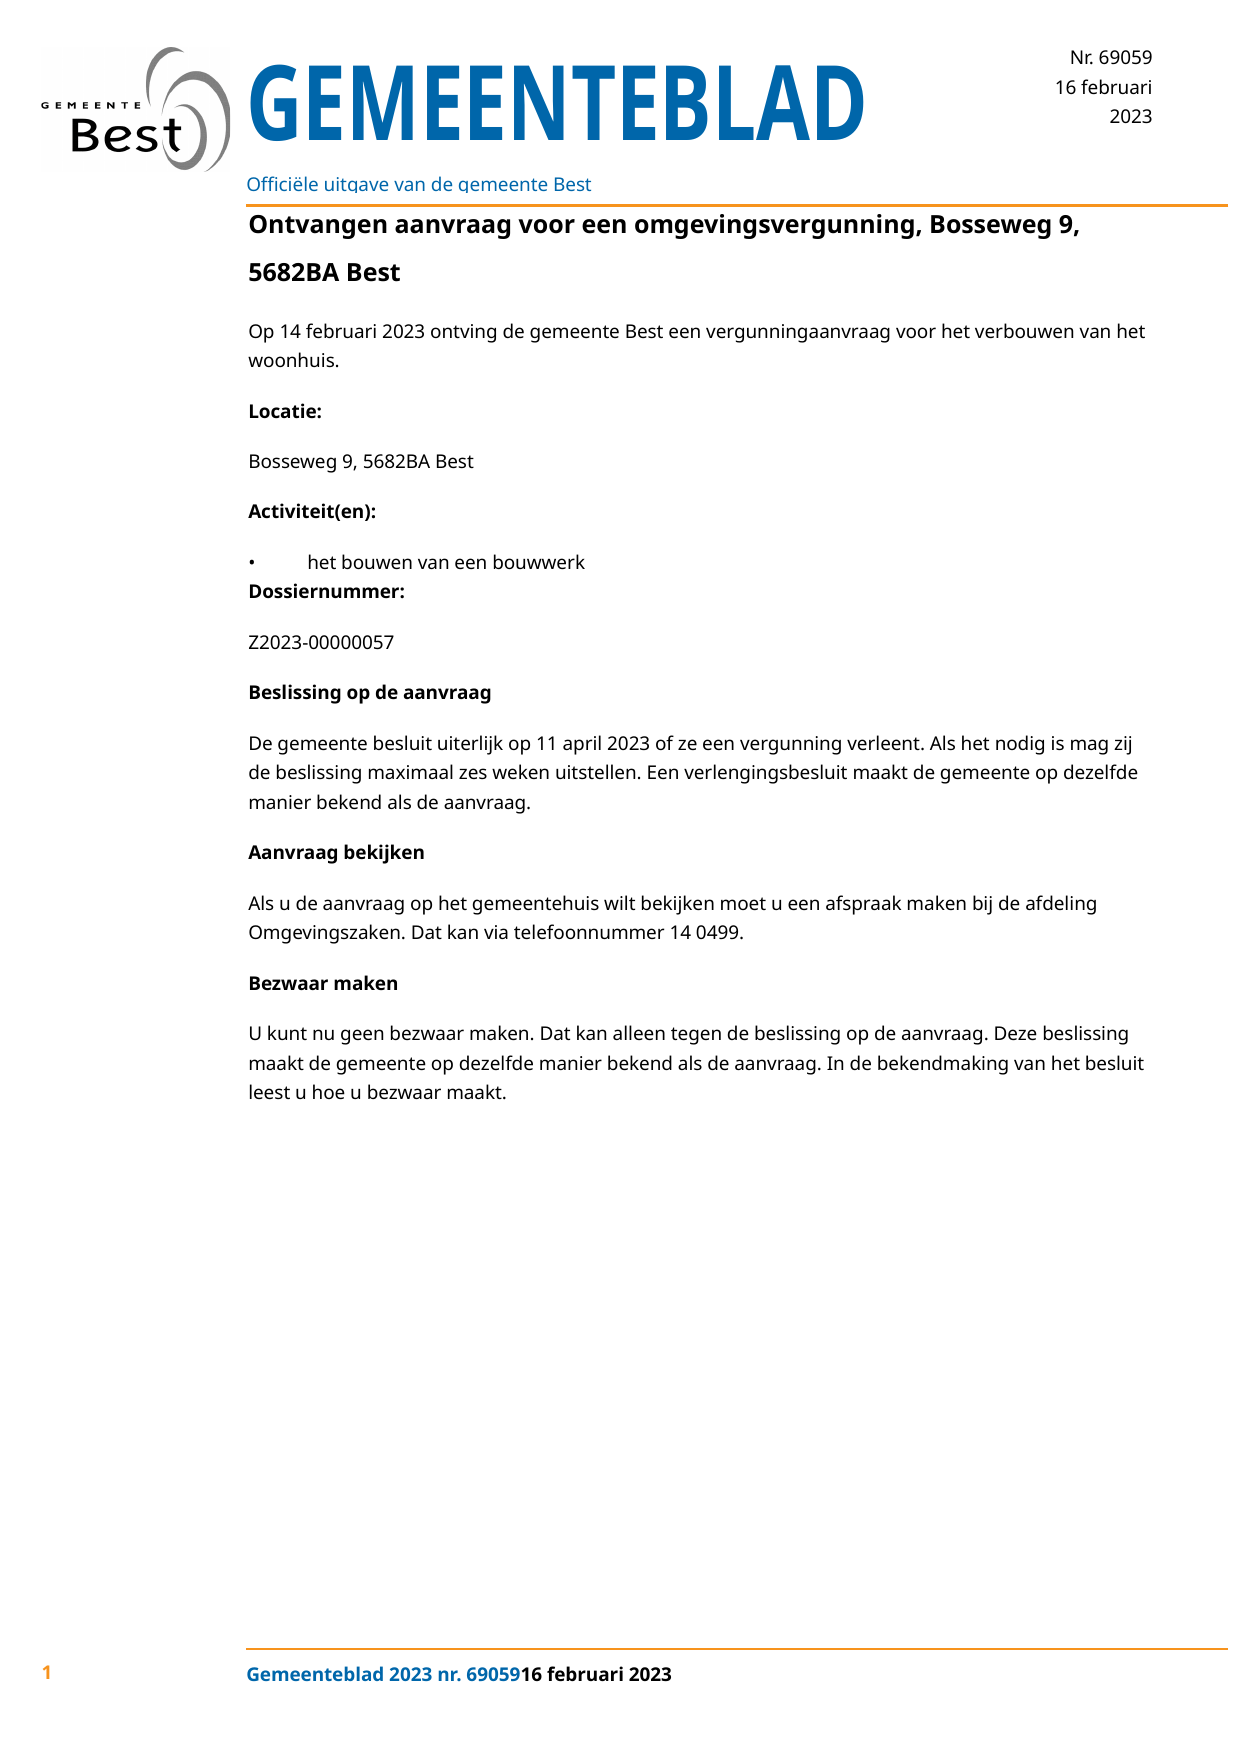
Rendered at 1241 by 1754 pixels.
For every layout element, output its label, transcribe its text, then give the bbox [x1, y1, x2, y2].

text Als u de aanvraag op het gemeentehuis wilt bekijken moet u een afspraak maken bij de afdeling Omgevingszaken. Dat kan via telefoonnummer 14 0499. [248, 890, 1152, 945]
text Ontvangen aanvraag voor een omgevingsvergunning, Bosseweg 9, 5682BA Best [248, 207, 1152, 288]
text U kunt nu geen bezwaar maken. Dat kan alleen tegen de beslissing op de aanvraag. Deze beslissing maakt de gemeente op dezelfde manier bekend als de aanvraag. In de bekendmaking van het besluit leest u hoe u bezwaar maakt. [248, 1020, 1152, 1105]
text Locatie: [248, 398, 1152, 424]
text Z2023-00000057 [248, 629, 1152, 655]
picture [41, 47, 231, 172]
text Dossiernummer: [248, 579, 1152, 604]
text Bezwaar maken [248, 970, 1152, 996]
text Bosseweg 9, 5682BA Best [248, 448, 1152, 474]
list het bouwen van een bouwwerk [248, 549, 1152, 575]
text Activiteit(en): [248, 499, 1152, 524]
text Aanvraag bekijken [248, 839, 1152, 865]
text De gemeente besluit uiterlijk op 11 april 2023 of ze een vergunning verleent. Als het nodig is mag zij de beslissing maximaal zes weken uitstellen. Een verlengingsbesluit maakt de gemeente op dezelfde manier bekend als de aanvraag. [248, 730, 1152, 815]
text Beslissing op de aanvraag [248, 679, 1152, 705]
text Op 14 februari 2023 ontving de gemeente Best een vergunningaanvraag voor het verbouwen van het woonhuis. [248, 318, 1152, 373]
